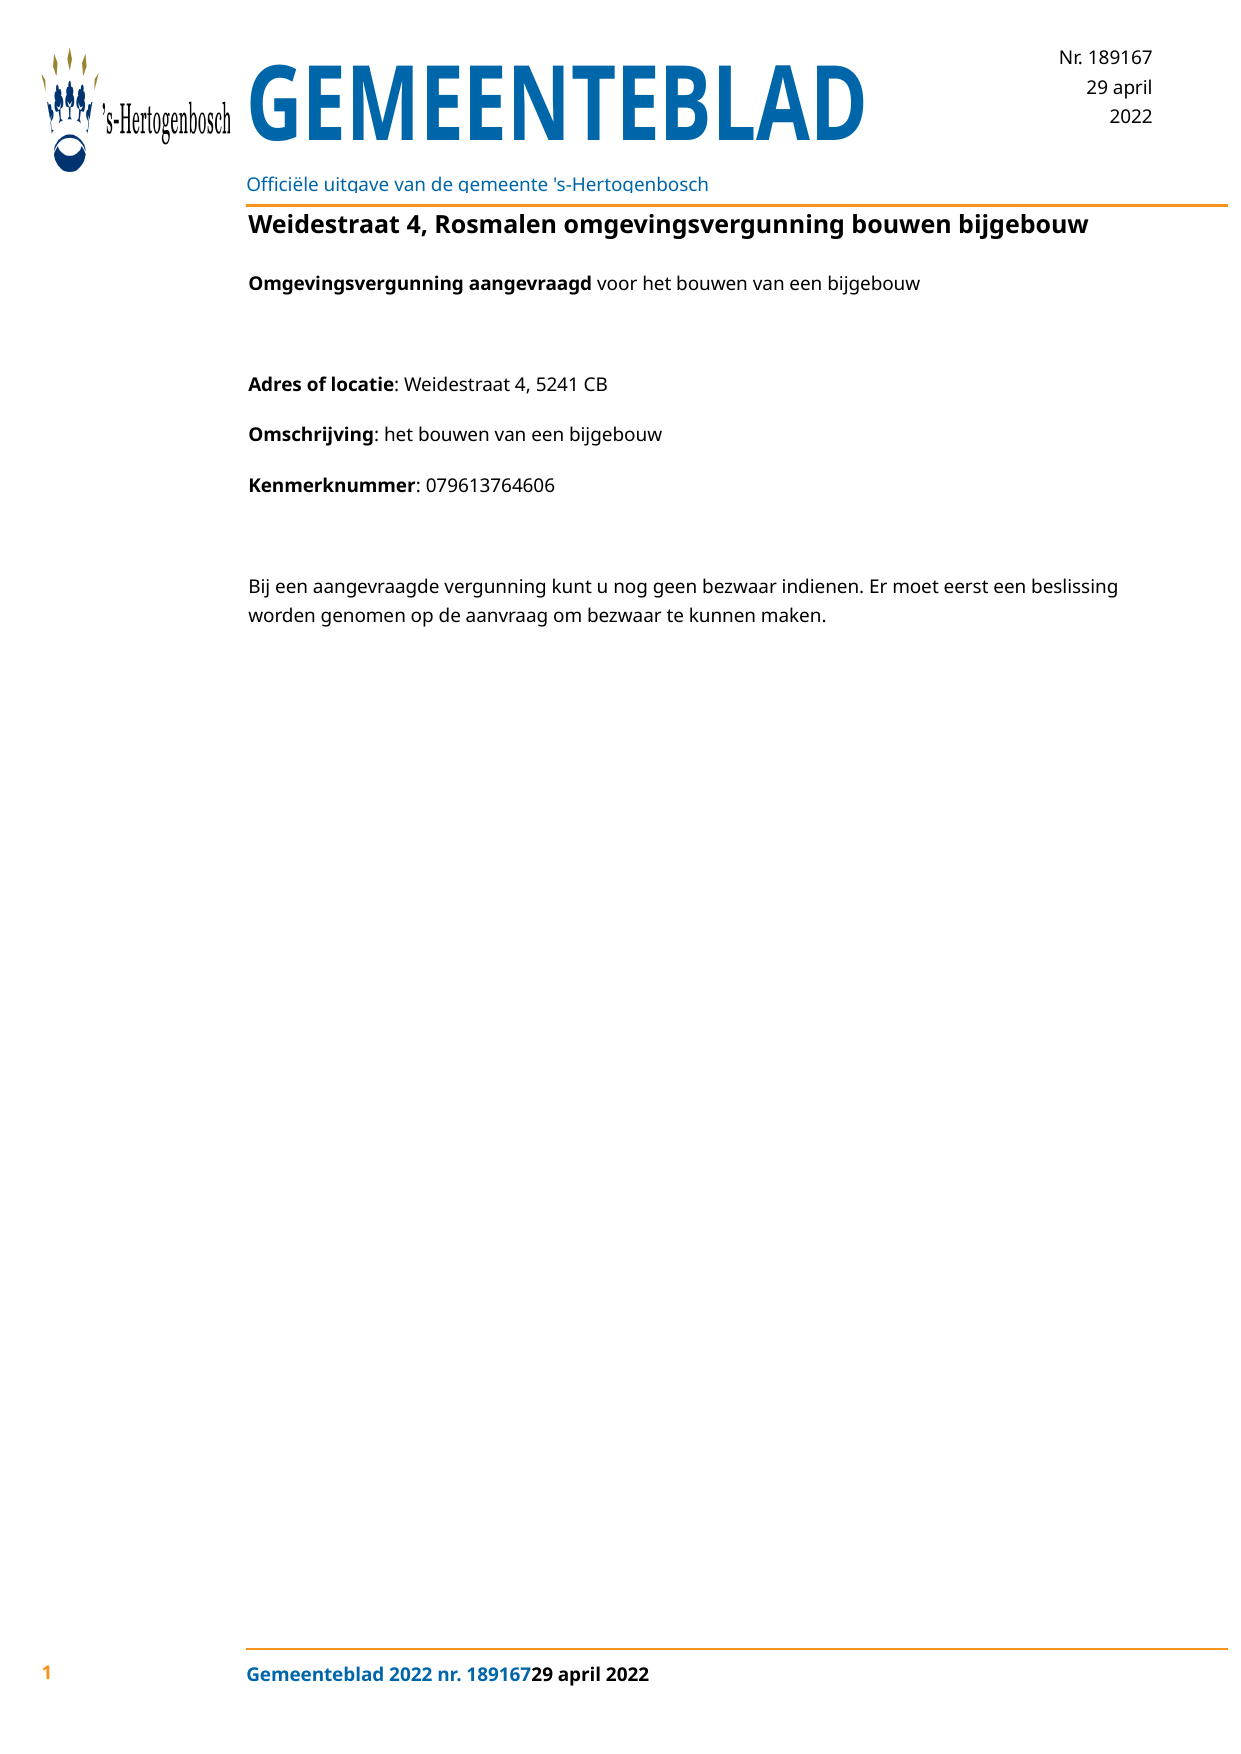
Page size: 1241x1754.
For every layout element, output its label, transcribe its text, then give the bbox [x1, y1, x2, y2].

picture [41, 47, 231, 172]
text Weidestraat 4, Rosmalen omgevingsvergunning bouwen bijgebouw [248, 207, 1152, 241]
text Kenmerknummer: 079613764606 [248, 472, 1152, 498]
text Adres of locatie: Weidestraat 4, 5241 CB [248, 371, 1152, 397]
text Bij een aangevraagde vergunning kunt u nog geen bezwaar indienen. Er moet eerst een beslissing worden genomen op de aanvraag om bezwaar te kunnen maken. [248, 573, 1152, 628]
text Omschrijving: het bouwen van een bijgebouw [248, 422, 1152, 447]
text Omgevingsvergunning aangevraagd voor het bouwen van een bijgebouw [248, 270, 1152, 296]
